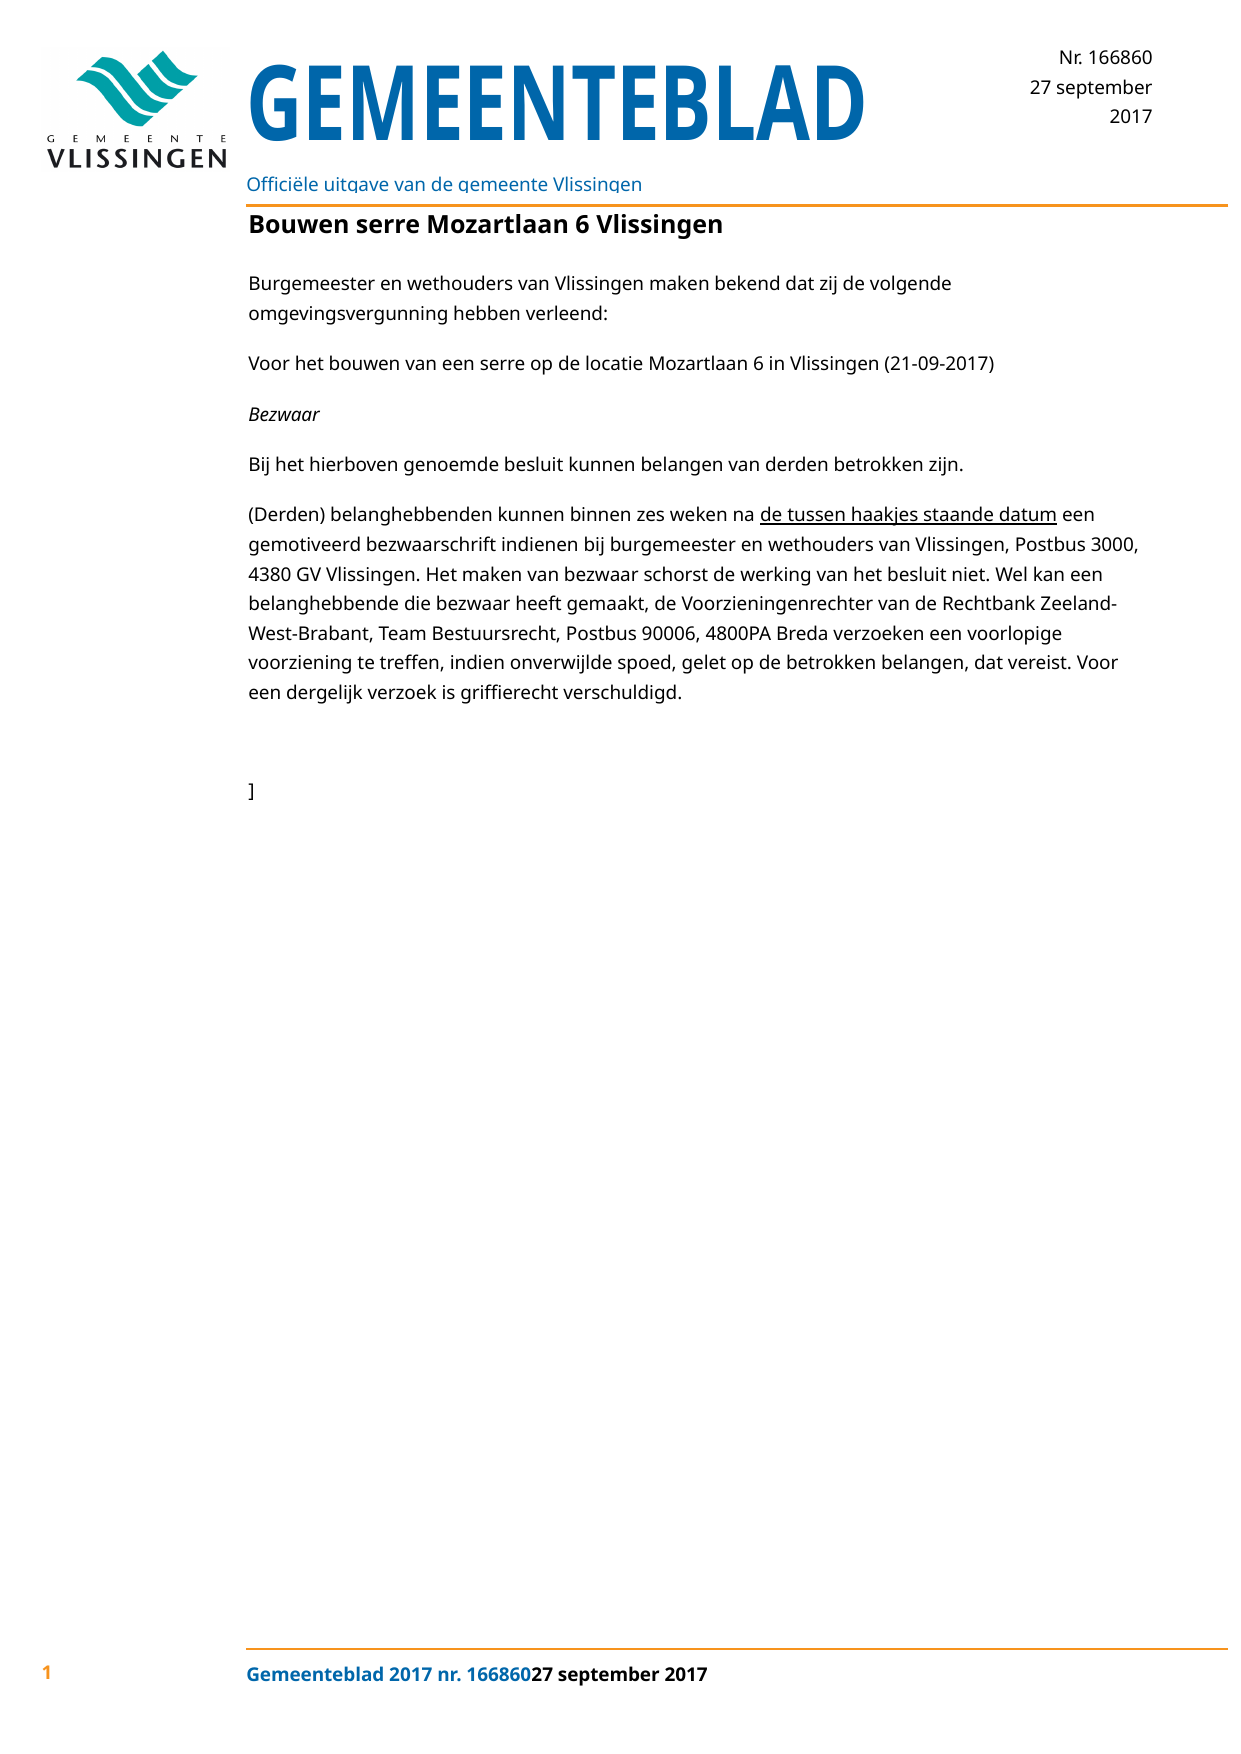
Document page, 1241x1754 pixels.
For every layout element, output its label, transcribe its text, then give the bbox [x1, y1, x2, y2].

text Bouwen serre Mozartlaan 6 Vlissingen [248, 207, 1152, 241]
text Bezwaar [248, 401, 1152, 426]
picture [41, 47, 231, 172]
text (Derden) belanghebbenden kunnen binnen zes weken na de tussen haakjes staande datum een gemotiveerd bezwaarschrift indienen bij burgemeester en wethouders van Vlissingen, Postbus 3000, 4380 GV Vlissingen. Het maken van bezwaar schorst de werking van het besluit niet. Wel kan een belanghebbende die bezwaar heeft gemaakt, de Voorzieningenrechter van de Rechtbank Zeeland-West-Brabant, Team Bestuursrecht, Postbus 90006, 4800PA Breda verzoeken een voorlopige voorziening te treffen, indien onverwijlde spoed, gelet op de betrokken belangen, dat vereist. Voor een dergelijk verzoek is griffierecht verschuldigd. [248, 502, 1152, 705]
text Voor het bouwen van een serre op de locatie Mozartlaan 6 in Vlissingen (21-09-2017) [248, 350, 1152, 376]
text Bij het hierboven genoemde besluit kunnen belangen van derden betrokken zijn. [248, 451, 1152, 477]
text ] [248, 777, 1152, 803]
text Burgemeester en wethouders van Vlissingen maken bekend dat zij de volgende omgevingsvergunning hebben verleend: [248, 270, 1152, 326]
